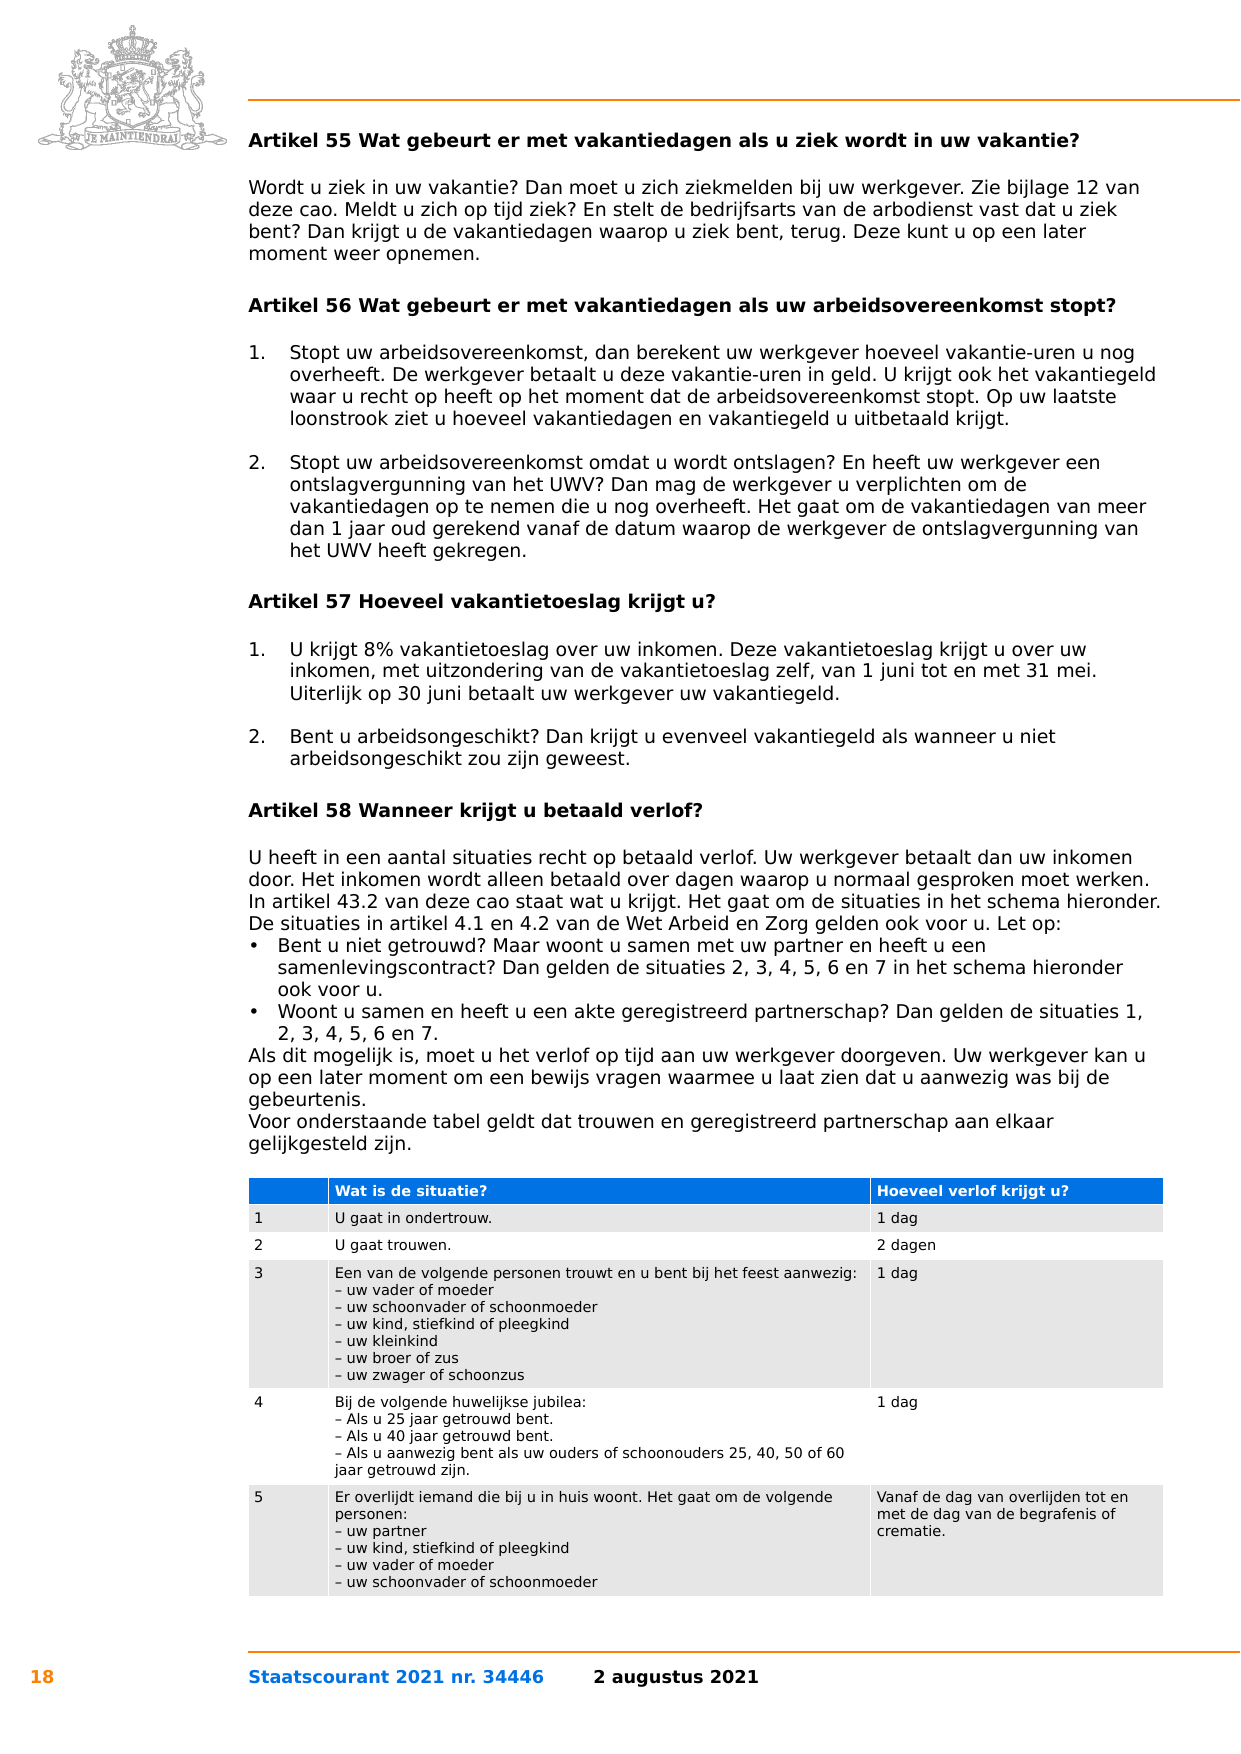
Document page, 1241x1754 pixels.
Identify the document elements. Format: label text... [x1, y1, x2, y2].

table_cell Vanaf de dag van overlijden tot en met de dag van de begrafenis of crematie. [871, 1485, 1163, 1596]
text U heeft in een aantal situaties recht op betaald verlof. Uw werkgever betaalt dan uw inkomen door. Het inkomen wordt alleen betaald over dagen waarop u normaal gesproken moet werken. [248, 847, 1163, 891]
picture [38, 25, 227, 150]
text • Woont u samen en heeft u een akte geregistreerd partnerschap? Dan gelden de situaties 1, 2, 3, 4, 5, 6 en 7. [248, 1001, 1163, 1045]
text Als dit mogelijk is, moet u het verlof op tijd aan uw werkgever doorgeven. Uw werkgever kan u op een later moment om een bewijs vragen waarmee u laat zien dat u aanwezig was bij de gebeurtenis. [248, 1045, 1163, 1111]
table_cell 2 [249, 1233, 328, 1259]
subtitle Artikel 58 Wanneer krijgt u betaald verlof? [248, 800, 1163, 822]
table_cell 1 dag [871, 1205, 1163, 1232]
table_cell U gaat trouwen. [329, 1233, 870, 1259]
table_header Wat is de situatie? [329, 1178, 870, 1204]
subtitle Artikel 55 Wat gebeurt er met vakantiedagen als u ziek wordt in uw vakantie? [248, 130, 1163, 152]
text Wordt u ziek in uw vakantie? Dan moet u zich ziekmelden bij uw werkgever. Zie bijlage 12 van deze cao. Meldt u zich op tijd ziek? En stelt de bedrijfsarts van de arbodienst vast dat u ziek bent? Dan krijgt u de vakantiedagen waarop u ziek bent, terug. Deze kunt u op een later moment weer opnemen. [248, 177, 1163, 265]
subtitle Artikel 56 Wat gebeurt er met vakantiedagen als uw arbeidsovereenkomst stopt? [248, 295, 1163, 317]
table_header [249, 1178, 328, 1204]
table_cell 3 [249, 1260, 328, 1388]
table_cell Er overlijdt iemand die bij u in huis woont. Het gaat om de volgende personen: – uw partner – uw kind, stiefkind of pleegkind – uw vader of moeder – uw schoonvader of schoonmoeder [329, 1485, 870, 1596]
text In artikel 43.2 van deze cao staat wat u krijgt. Het gaat om de situaties in het schema hieronder. De situaties in artikel 4.1 en 4.2 van de Wet Arbeid en Zorg gelden ook voor u. Let op: [248, 891, 1163, 935]
table_cell 4 [249, 1389, 328, 1483]
text 2. Bent u arbeidsongeschikt? Dan krijgt u evenveel vakantiegeld als wanneer u niet arbeidsongeschikt zou zijn geweest. [248, 726, 1163, 770]
table_cell Een van de volgende personen trouwt en u bent bij het feest aanwezig: – uw vader of moeder – uw schoonvader of schoonmoeder – uw kind, stiefkind of pleegkind – uw kleinkind – uw broer of zus – uw zwager of schoonzus [329, 1260, 870, 1388]
text Voor onderstaande tabel geldt dat trouwen en geregistreerd partnerschap aan elkaar gelijkgesteld zijn. [248, 1111, 1163, 1155]
text • Bent u niet getrouwd? Maar woont u samen met uw partner en heeft u een samenlevingscontract? Dan gelden de situaties 2, 3, 4, 5, 6 en 7 in het schema hieronder ook voor u. [248, 935, 1163, 1001]
text 2. Stopt uw arbeidsovereenkomst omdat u wordt ontslagen? En heeft uw werkgever een ontslagvergunning van het UWV? Dan mag de werkgever u verplichten om de vakantiedagen op te nemen die u nog overheeft. Het gaat om de vakantiedagen van meer dan 1 jaar oud gerekend vanaf de datum waarop de werkgever de ontslagvergunning van het UWV heeft gekregen. [248, 452, 1163, 561]
table_cell 1 [249, 1205, 328, 1232]
table_cell 1 dag [871, 1260, 1163, 1388]
table_cell Bij de volgende huwelijkse jubilea: – Als u 25 jaar getrouwd bent. – Als u 40 jaar getrouwd bent. – Als u aanwezig bent als uw ouders of schoonouders 25, 40, 50 of 60 jaar getrouwd zijn. [329, 1389, 870, 1483]
table_cell 1 dag [871, 1389, 1163, 1483]
table_header Hoeveel verlof krijgt u? [871, 1178, 1163, 1204]
text 1. Stopt uw arbeidsovereenkomst, dan berekent uw werkgever hoeveel vakantie-uren u nog overheeft. De werkgever betaalt u deze vakantie-uren in geld. U krijgt ook het vakantiegeld waar u recht op heeft op het moment dat de arbeidsovereenkomst stopt. Op uw laatste loonstrook ziet u hoeveel vakantiedagen en vakantiegeld u uitbetaald krijgt. [248, 342, 1163, 430]
table_cell 5 [249, 1485, 328, 1596]
text 1. U krijgt 8% vakantietoeslag over uw inkomen. Deze vakantietoeslag krijgt u over uw inkomen, met uitzondering van de vakantietoeslag zelf, van 1 juni tot en met 31 mei. Uiterlijk op 30 juni betaalt uw werkgever uw vakantiegeld. [248, 638, 1163, 704]
table_cell 2 dagen [871, 1233, 1163, 1259]
table_cell U gaat in ondertrouw. [329, 1205, 870, 1232]
subtitle Artikel 57 Hoeveel vakantietoeslag krijgt u? [248, 591, 1163, 613]
